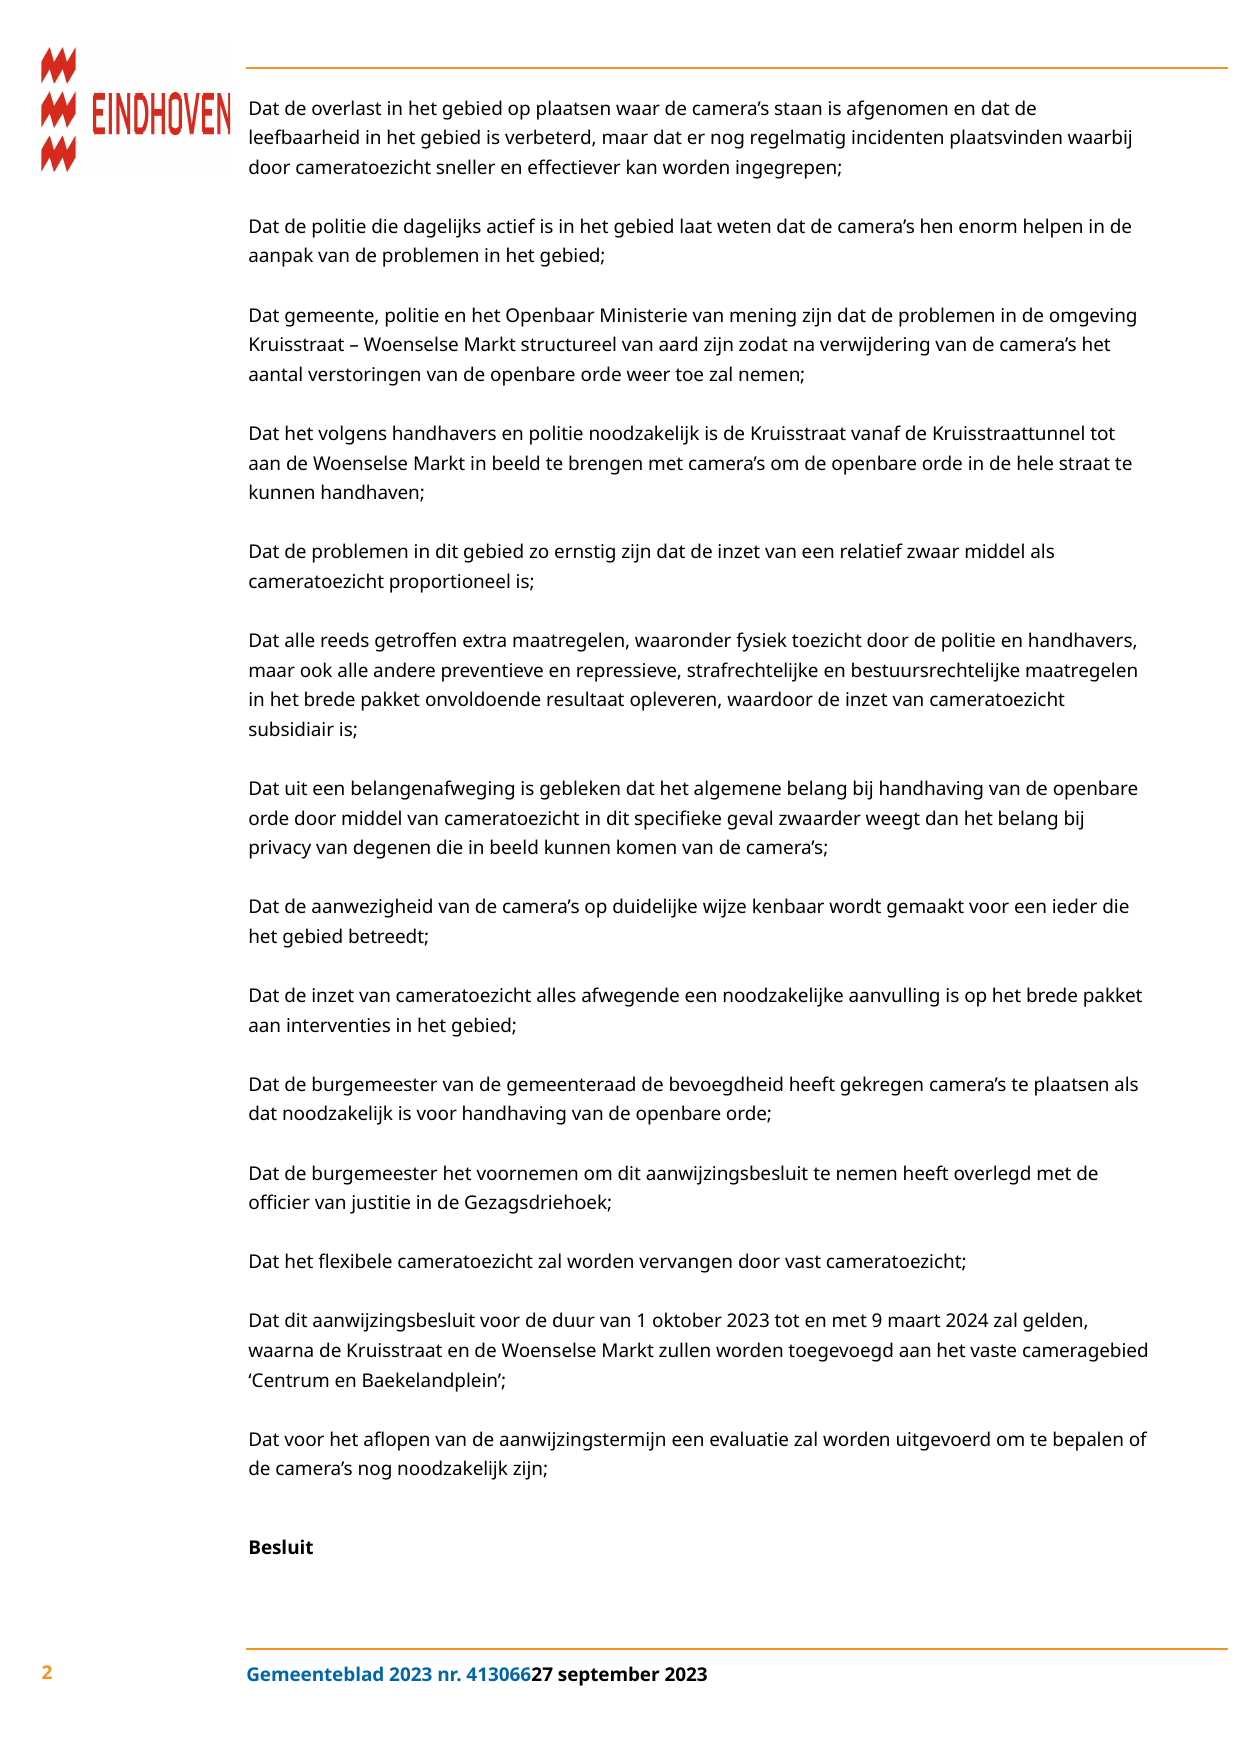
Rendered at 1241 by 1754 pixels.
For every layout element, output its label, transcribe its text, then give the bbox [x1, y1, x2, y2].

picture [41, 47, 231, 172]
text Dat voor het aflopen van de aanwijzingstermijn een evaluatie zal worden uitgevoerd om te bepalen of de camera’s nog noodzakelijk zijn; [248, 1426, 1152, 1481]
text Dat de politie die dagelijks actief is in het gebied laat weten dat de camera’s hen enorm helpen in de aanpak van de problemen in het gebied; [248, 213, 1152, 268]
text Dat de inzet van cameratoezicht alles afwegende een noodzakelijke aanvulling is op het brede pakket aan interventies in het gebied; [248, 982, 1152, 1038]
text Dat de burgemeester het voornemen om dit aanwijzingsbesluit te nemen heeft overlegd met de officier van justitie in de Gezagsdriehoek; [248, 1160, 1152, 1215]
text Besluit [248, 1534, 1152, 1560]
text Dat de problemen in dit gebied zo ernstig zijn dat de inzet van een relatief zwaar middel als cameratoezicht proportioneel is; [248, 538, 1152, 594]
text Dat uit een belangenafweging is gebleken dat het algemene belang bij handhaving van de openbare orde door middel van cameratoezicht in dit specifieke geval zwaarder weegt dan het belang bij privacy van degenen die in beeld kunnen komen van de camera’s; [248, 775, 1152, 860]
text Dat dit aanwijzingsbesluit voor de duur van 1 oktober 2023 tot en met 9 maart 2024 zal gelden, waarna de Kruisstraat en de Woenselse Markt zullen worden toegevoegd aan het vaste cameragebied ‘Centrum en Baekelandplein’; [248, 1308, 1152, 1393]
text Dat gemeente, politie en het Openbaar Ministerie van mening zijn dat de problemen in de omgeving Kruisstraat – Woenselse Markt structureel van aard zijn zodat na verwijdering van de camera’s het aantal verstoringen van de openbare orde weer toe zal nemen; [248, 302, 1152, 387]
text Dat de overlast in het gebied op plaatsen waar de camera’s staan is afgenomen en dat de leefbaarheid in het gebied is verbeterd, maar dat er nog regelmatig incidenten plaatsvinden waarbij door cameratoezicht sneller en effectiever kan worden ingegrepen; [248, 95, 1152, 180]
text Dat alle reeds getroffen extra maatregelen, waaronder fysiek toezicht door de politie en handhavers, maar ook alle andere preventieve en repressieve, strafrechtelijke en bestuursrechtelijke maatregelen in het brede pakket onvoldoende resultaat opleveren, waardoor de inzet van cameratoezicht subsidiair is; [248, 627, 1152, 742]
text Dat het flexibele cameratoezicht zal worden vervangen door vast cameratoezicht; [248, 1248, 1152, 1274]
text Dat de aanwezigheid van de camera’s op duidelijke wijze kenbaar wordt gemaakt voor een ieder die het gebied betreedt; [248, 893, 1152, 949]
text Dat het volgens handhavers en politie noodzakelijk is de Kruisstraat vanaf de Kruisstraattunnel tot aan de Woenselse Markt in beeld te brengen met camera’s om de openbare orde in de hele straat te kunnen handhaven; [248, 420, 1152, 505]
text Dat de burgemeester van de gemeenteraad de bevoegdheid heeft gekregen camera’s te plaatsen als dat noodzakelijk is voor handhaving van de openbare orde; [248, 1071, 1152, 1126]
